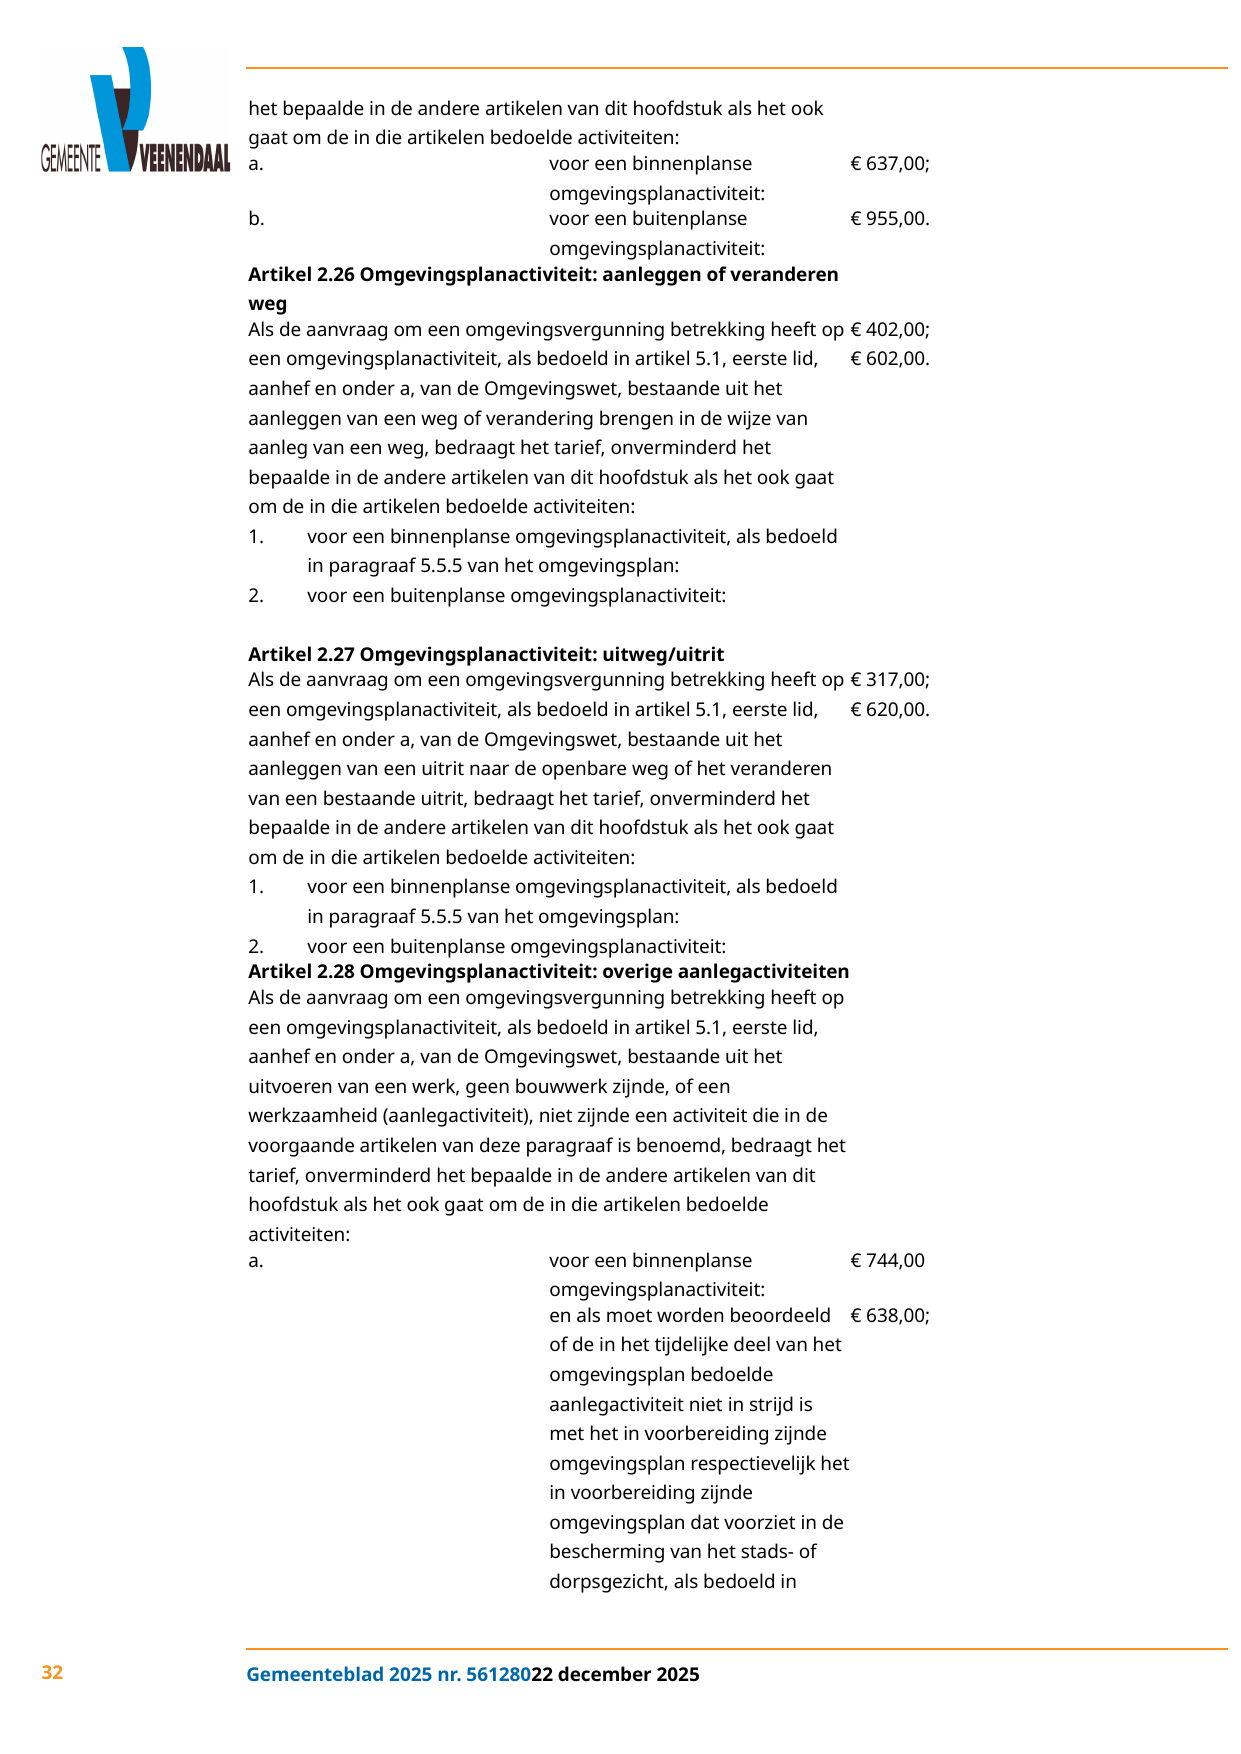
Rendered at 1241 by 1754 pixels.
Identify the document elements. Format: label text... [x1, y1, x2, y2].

table_cell [248, 1302, 549, 1594]
table_cell € 317,00; € 620,00. [850, 667, 1152, 959]
table_cell voor een buitenplanse omgevingsplanactiviteit: [549, 205, 850, 261]
table_cell voor een binnenplanse omgevingsplanactiviteit: [549, 150, 850, 205]
table_cell [850, 984, 1152, 1247]
picture [41, 47, 130, 172]
table_cell het bepaalde in de andere artikelen van dit hoofdstuk als het ook gaat om de in die artikelen bedoelde activiteiten: [248, 95, 850, 150]
table_cell Als de aanvraag om een omgevingsvergunning betrekking heeft op een omgevingsplanactiviteit, als bedoeld in artikel 5.1, eerste lid, aanhef en onder a, van de Omgevingswet, bestaande uit het uitvoeren van een werk, geen bouwwerk zijnde, of een werkzaamheid (aanlegactiviteit), niet zijnde een activiteit die in de voorgaande artikelen van deze paragraaf is benoemd, bedraagt het tarief, onverminderd het bepaalde in de andere artikelen van dit hoofdstuk als het ook gaat om de in die artikelen bedoelde activiteiten: [248, 984, 850, 1247]
table_header Artikel 2.27 Omgevingsplanactiviteit: uitweg/uitrit [248, 641, 850, 667]
table_cell [850, 959, 1152, 984]
picture [123, 47, 231, 172]
table_cell en als moet worden beoordeeld of de in het tijdelijke deel van het omgevingsplan bedoelde aanlegactiviteit niet in strijd is met het in voorbereiding zijnde omgevingsplan respectievelijk het in voorbereiding zijnde omgevingsplan dat voorziet in de bescherming van het stads- of dorpsgezicht, als bedoeld in [549, 1302, 850, 1594]
table_cell € 402,00; € 602,00. [850, 316, 1152, 608]
table_cell Artikel 2.28 Omgevingsplanactiviteit: overige aanlegactiviteiten [248, 959, 850, 984]
table_cell € 638,00; [850, 1302, 1152, 1594]
table_cell € 744,00 [850, 1247, 1152, 1302]
table_cell b. [248, 205, 549, 261]
table_cell a. [248, 150, 549, 205]
table_cell a. [248, 1247, 549, 1302]
table_cell [850, 95, 1152, 150]
table_cell € 637,00; [850, 150, 1152, 205]
table_cell € 955,00. [850, 205, 1152, 261]
table_cell Als de aanvraag om een omgevingsvergunning betrekking heeft op een omgevingsplanactiviteit, als bedoeld in artikel 5.1, eerste lid, aanhef en onder a, van de Omgevingswet, bestaande uit het aanleggen van een weg of verandering brengen in de wijze van aanleg van een weg, bedraagt het tarief, onverminderd het bepaalde in de andere artikelen van dit hoofdstuk als het ook gaat om de in die artikelen bedoelde activiteiten: voor een binnenplanse omgevingsplanactiviteit, als bedoeld in paragraaf 5.5.5 van het omgevingsplan: voor een buitenplanse omgevingsplanactiviteit: [248, 316, 850, 608]
table_cell [850, 261, 1152, 316]
table_header [850, 641, 1152, 667]
table_cell Als de aanvraag om een omgevingsvergunning betrekking heeft op een omgevingsplanactiviteit, als bedoeld in artikel 5.1, eerste lid, aanhef en onder a, van de Omgevingswet, bestaande uit het aanleggen van een uitrit naar de openbare weg of het veranderen van een bestaande uitrit, bedraagt het tarief, onverminderd het bepaalde in de andere artikelen van dit hoofdstuk als het ook gaat om de in die artikelen bedoelde activiteiten: voor een binnenplanse omgevingsplanactiviteit, als bedoeld in paragraaf 5.5.5 van het omgevingsplan: voor een buitenplanse omgevingsplanactiviteit: [248, 667, 850, 959]
table_cell Artikel 2.26 Omgevingsplanactiviteit: aanleggen of veranderen weg [248, 261, 850, 316]
table_cell voor een binnenplanse omgevingsplanactiviteit: [549, 1247, 850, 1302]
